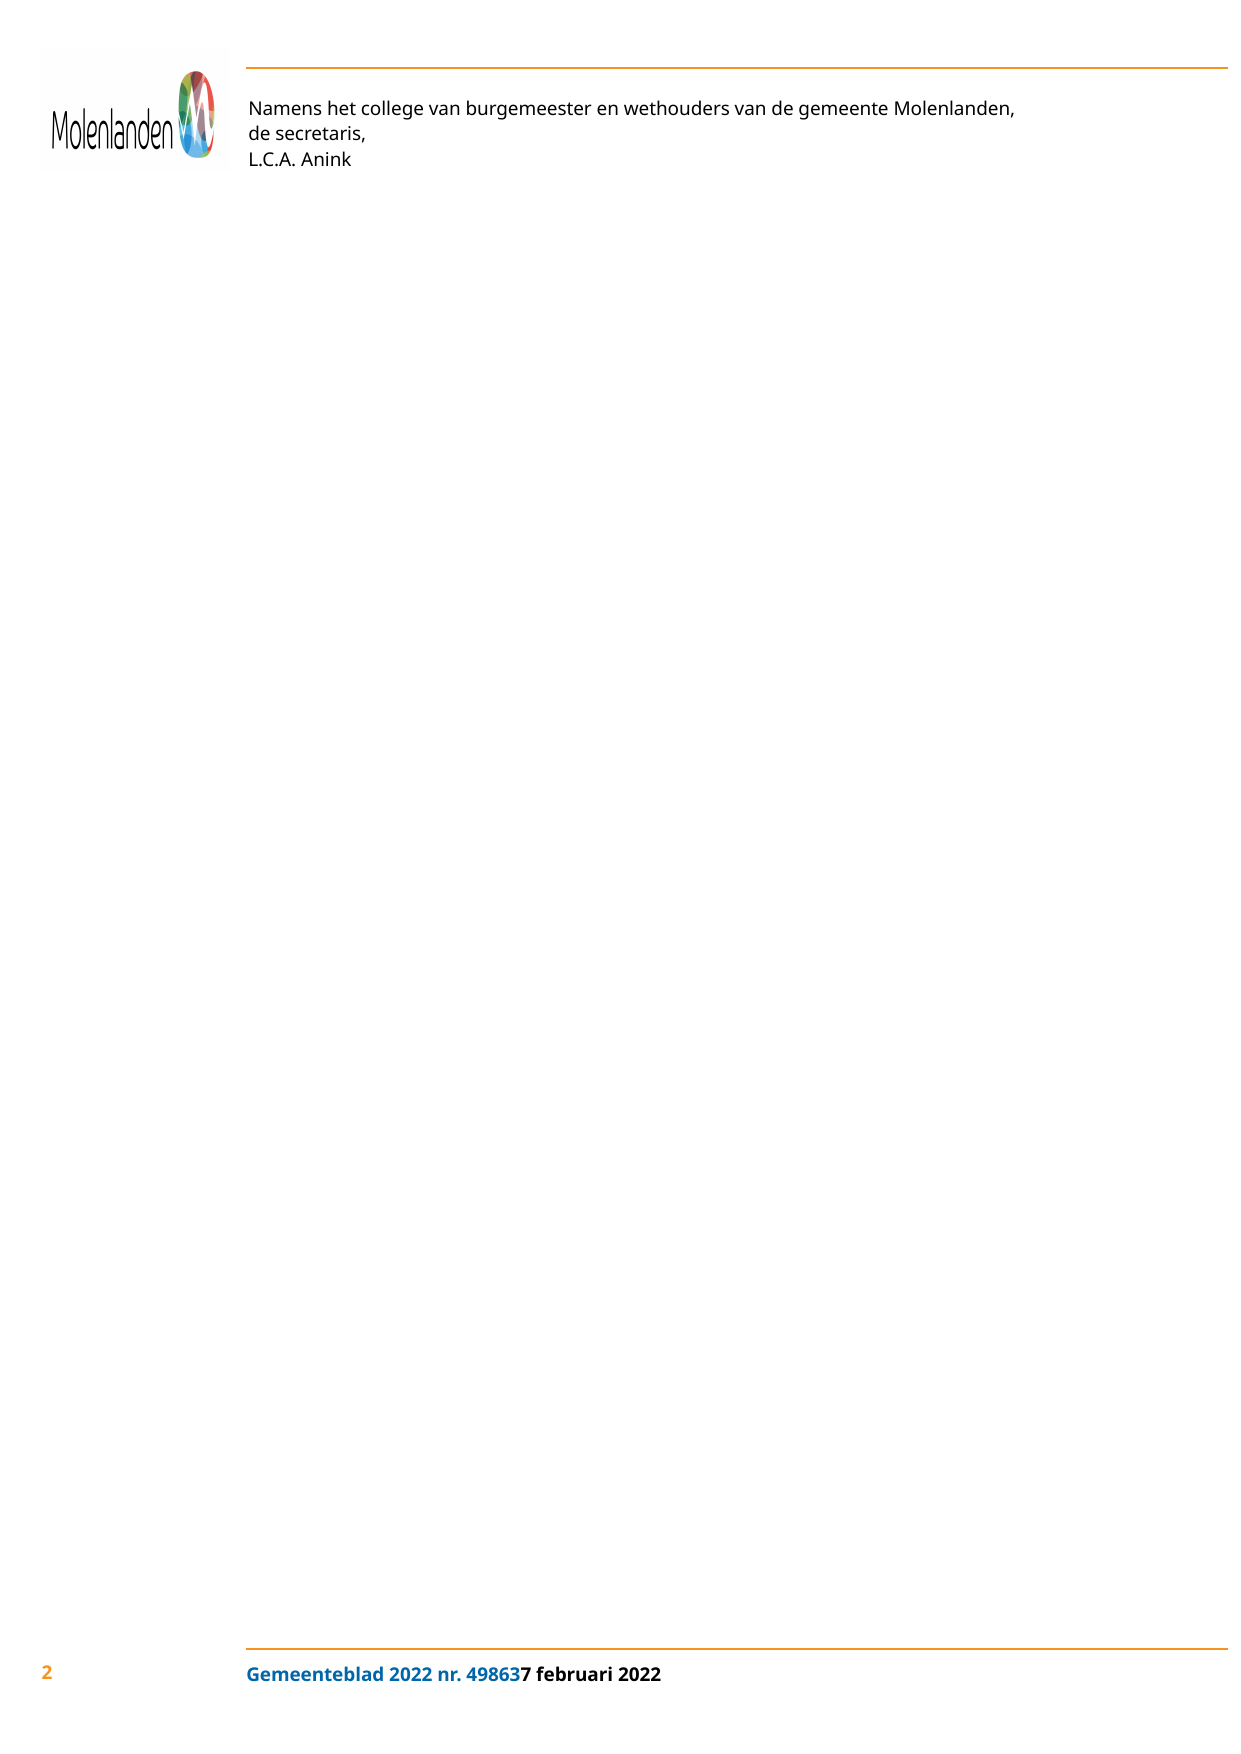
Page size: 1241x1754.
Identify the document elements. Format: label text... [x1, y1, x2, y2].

text L.C.A. Anink [248, 146, 1152, 172]
text Namens het college van burgemeester en wethouders van de gemeente Molenlanden, [248, 95, 1152, 121]
picture [41, 47, 231, 172]
text de secretaris, [248, 121, 1152, 146]
